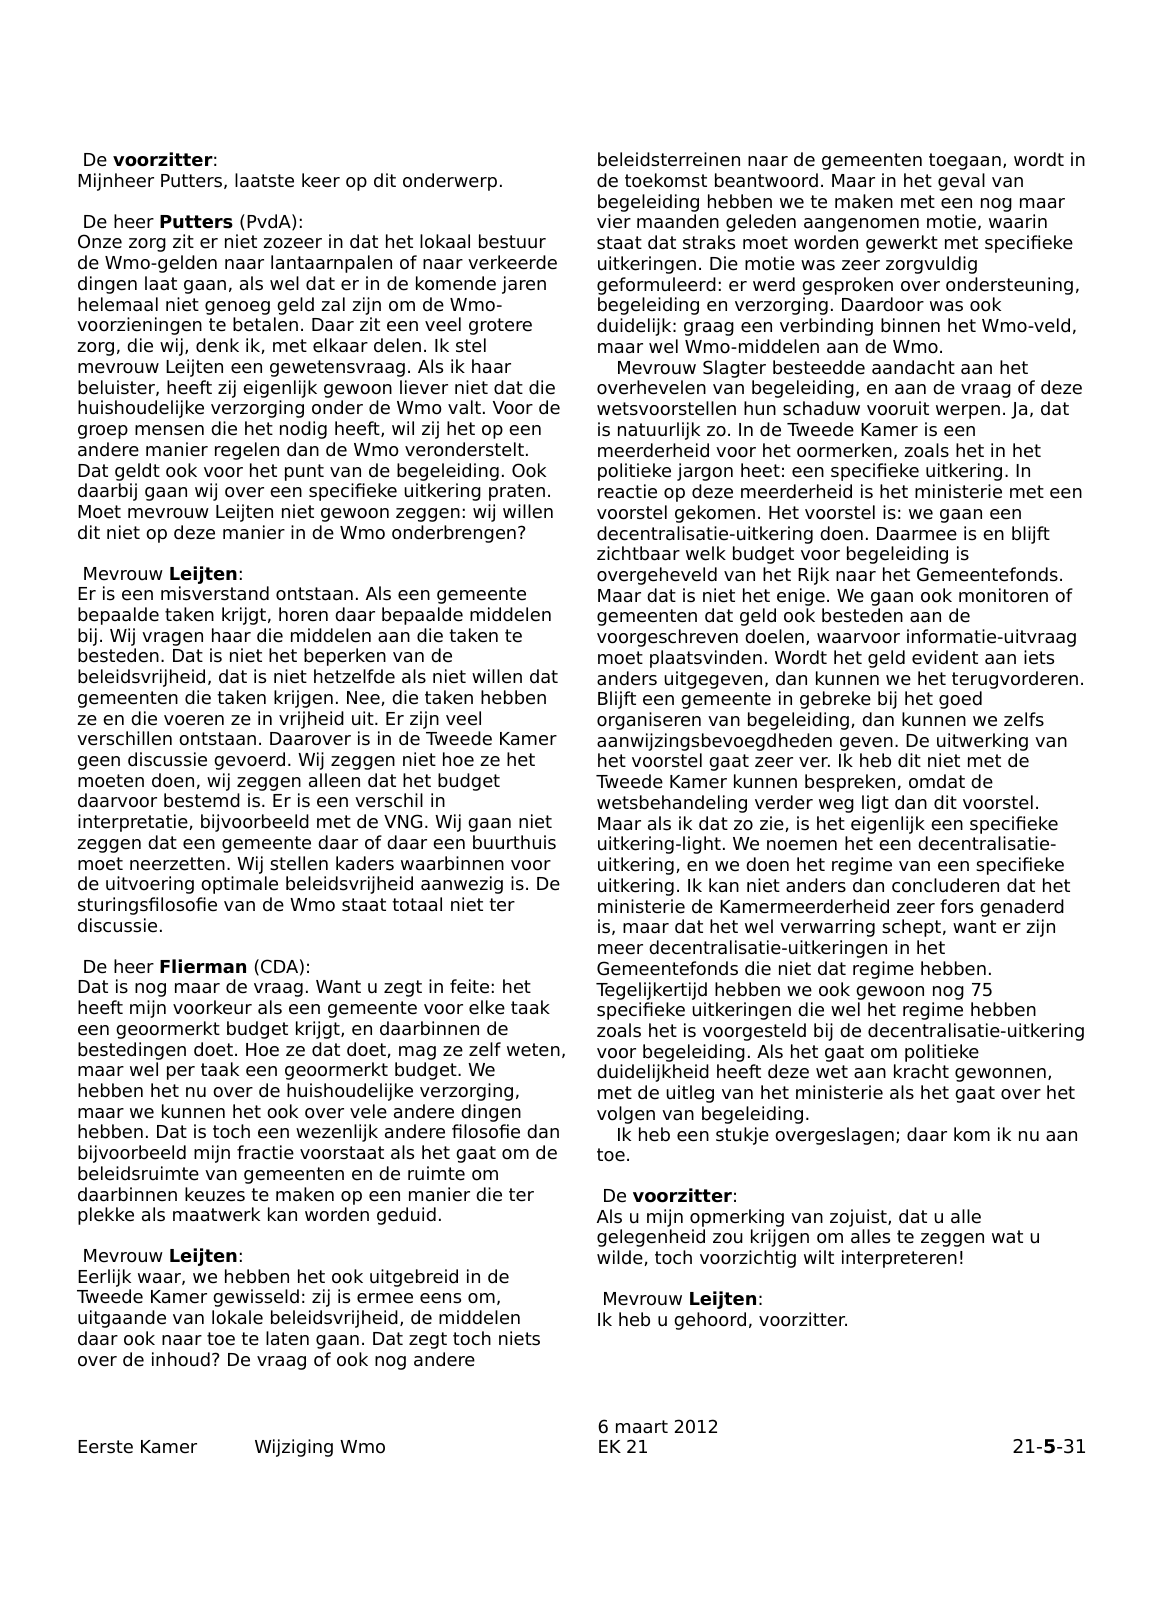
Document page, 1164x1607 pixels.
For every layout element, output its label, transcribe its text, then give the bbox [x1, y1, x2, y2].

text Mevrouw Leijten: [77, 563, 567, 584]
text Onze zorg zit er niet zozeer in dat het lokaal bestuur de Wmo-gelden naar lantaarnpalen of naar verkeerde dingen laat gaan, als wel dat er in de komende jaren helemaal niet genoeg geld zal zijn om de Wmo-voorzieningen te betalen. Daar zit een veel grotere zorg, die wij, denk ik, met elkaar delen. Ik stel mevrouw Leijten een gewetensvraag. Als ik haar beluister, heeft zij eigenlijk gewoon liever niet dat die huishoudelijke verzorging onder de Wmo valt. Voor de groep mensen die het nodig heeft, wil zij het op een andere manier regelen dan de Wmo veronderstelt. Dat geldt ook voor het punt van de begeleiding. Ook daarbij gaan wij over een specifieke uitkering praten. Moet mevrouw Leijten niet gewoon zeggen: wij willen dit niet op deze manier in de Wmo onderbrengen? [77, 232, 567, 543]
text Mevrouw Leijten: [77, 1246, 567, 1267]
text De voorzitter: [596, 1186, 1087, 1207]
text Ik heb u gehoord, voorzitter. [596, 1309, 1087, 1330]
text De voorzitter: [77, 150, 567, 171]
text Dat is nog maar de vraag. Want u zegt in feite: het heeft mijn voorkeur als een gemeente voor elke taak een geoormerkt budget krijgt, en daarbinnen de bestedingen doet. Hoe ze dat doet, mag ze zelf weten, maar wel per taak een geoormerkt budget. We hebben het nu over de huishoudelijke verzorging, maar we kunnen het ook over vele andere dingen hebben. Dat is toch een wezenlijk andere filosofie dan bijvoorbeeld mijn fractie voorstaat als het gaat om de beleidsruimte van gemeenten en de ruimte om daarbinnen keuzes te maken op een manier die ter plekke als maatwerk kan worden geduid. [77, 977, 567, 1226]
text De heer Putters (PvdA): [77, 212, 567, 232]
text Eerlijk waar, we hebben het ook uitgebreid in de Tweede Kamer gewisseld: zij is ermee eens om, uitgaande van lokale beleidsvrijheid, de middelen daar ook naar toe te laten gaan. Dat zegt toch niets over de inhoud? De vraag of ook nog andere [77, 1267, 567, 1370]
text De heer Flierman (CDA): [77, 956, 567, 977]
text Mevrouw Slagter besteedde aandacht aan het overhevelen van begeleiding, en aan de vraag of deze wetsvoorstellen hun schaduw vooruit werpen. Ja, dat is natuurlijk zo. In de Tweede Kamer is een meerderheid voor het oormerken, zoals het in het politieke jargon heet: een specifieke uitkering. In reactie op deze meerderheid is het ministerie met een voorstel gekomen. Het voorstel is: we gaan een decentralisatie-uitkering doen. Daarmee is en blijft zichtbaar welk budget voor begeleiding is overgeheveld van het Rijk naar het Gemeentefonds. Maar dat is niet het enige. We gaan ook monitoren of gemeenten dat geld ook besteden aan de voorgeschreven doelen, waarvoor informatie-uitvraag moet plaatsvinden. Wordt het geld evident aan iets anders uitgegeven, dan kunnen we het terugvorderen. Blijft een gemeente in gebreke bij het goed organiseren van begeleiding, dan kunnen we zelfs aanwijzingsbevoegdheden geven. De uitwerking van het voorstel gaat zeer ver. Ik heb dit niet met de Tweede Kamer kunnen bespreken, omdat de wetsbehandeling verder weg ligt dan dit voorstel. Maar als ik dat zo zie, is het eigenlijk een specifieke uitkering-light. We noemen het een decentralisatie-uitkering, en we doen het regime van een specifieke uitkering. Ik kan niet anders dan concluderen dat het ministerie de Kamermeerderheid zeer fors genaderd is, maar dat het wel verwarring schept, want er zijn meer decentralisatie-uitkeringen in het Gemeentefonds die niet dat regime hebben. Tegelijkertijd hebben we ook gewoon nog 75 specifieke uitkeringen die wel het regime hebben zoals het is voorgesteld bij de decentralisatie-uitkering voor begeleiding. Als het gaat om politieke duidelijkheid heeft deze wet aan kracht gewonnen, met de uitleg van het ministerie als het gaat over het volgen van begeleiding. [596, 357, 1087, 1124]
text Mevrouw Leijten: [596, 1289, 1087, 1309]
text Er is een misverstand ontstaan. Als een gemeente bepaalde taken krijgt, horen daar bepaalde middelen bij. Wij vragen haar die middelen aan die taken te besteden. Dat is niet het beperken van de beleidsvrijheid, dat is niet hetzelfde als niet willen dat gemeenten die taken krijgen. Nee, die taken hebben ze en die voeren ze in vrijheid uit. Er zijn veel verschillen ontstaan. Daarover is in de Tweede Kamer geen discussie gevoerd. Wij zeggen niet hoe ze het moeten doen, wij zeggen alleen dat het budget daarvoor bestemd is. Er is een verschil in interpretatie, bijvoorbeeld met de VNG. Wij gaan niet zeggen dat een gemeente daar of daar een buurthuis moet neerzetten. Wij stellen kaders waarbinnen voor de uitvoering optimale beleidsvrijheid aanwezig is. De sturingsfilosofie van de Wmo staat totaal niet ter discussie. [77, 584, 567, 936]
text Als u mijn opmerking van zojuist, dat u alle gelegenheid zou krijgen om alles te zeggen wat u wilde, toch voorzichtig wilt interpreteren! [596, 1207, 1087, 1269]
text Ik heb een stukje overgeslagen; daar kom ik nu aan toe. [596, 1124, 1087, 1166]
text Mijnheer Putters, laatste keer op dit onderwerp. [77, 171, 567, 192]
text beleidsterreinen naar de gemeenten toegaan, wordt in de toekomst beantwoord. Maar in het geval van begeleiding hebben we te maken met een nog maar vier maanden geleden aangenomen motie, waarin staat dat straks moet worden gewerkt met specifieke uitkeringen. Die motie was zeer zorgvuldig geformuleerd: er werd gesproken over ondersteuning, begeleiding en verzorging. Daardoor was ook duidelijk: graag een verbinding binnen het Wmo-veld, maar wel Wmo-middelen aan de Wmo. [596, 150, 1087, 357]
